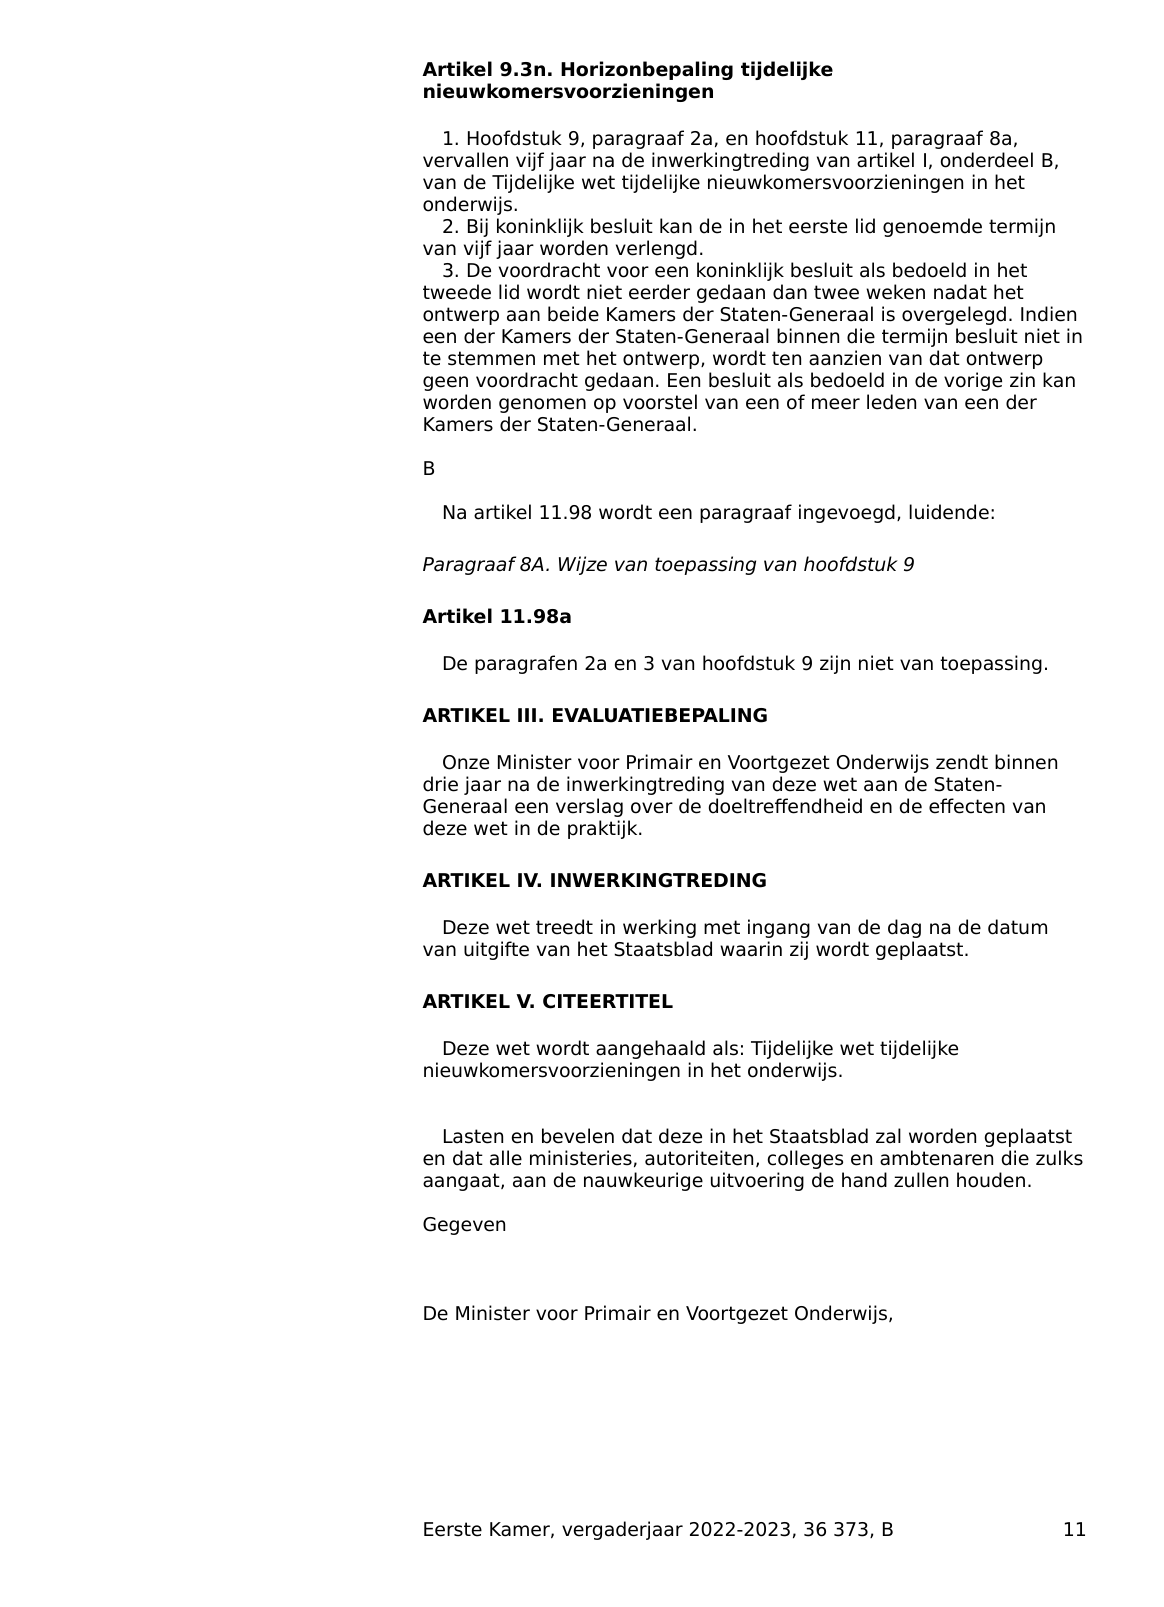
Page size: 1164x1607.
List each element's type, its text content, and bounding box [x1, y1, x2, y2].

text Na artikel 11.98 wordt een paragraaf ingevoegd, luidende: [422, 502, 1087, 524]
text 1. Hoofdstuk 9, paragraaf 2a, en hoofdstuk 11, paragraaf 8a, vervallen vijf jaar na de inwerkingtreding van artikel I, onderdeel B, van de Tijdelijke wet tijdelijke nieuwkomersvoorzieningen in het onderwijs. [422, 128, 1087, 216]
subtitle Artikel 9.3n. Horizonbepaling tijdelijke nieuwkomersvoorzieningen [422, 59, 1087, 103]
text De Minister voor Primair en Voortgezet Onderwijs, [422, 1303, 1087, 1325]
text Onze Minister voor Primair en Voortgezet Onderwijs zendt binnen drie jaar na de inwerkingtreding van deze wet aan de Staten-Generaal een verslag over de doeltreffendheid en de effecten van deze wet in de praktijk. [422, 752, 1087, 840]
subtitle ARTIKEL IV. INWERKINGTREDING [422, 870, 1087, 892]
subtitle ARTIKEL V. CITEERTITEL [422, 991, 1087, 1013]
text Lasten en bevelen dat deze in het Staatsblad zal worden geplaatst en dat alle ministeries, autoriteiten, colleges en ambtenaren die zulks aangaat, aan de nauwkeurige uitvoering de hand zullen houden. [422, 1126, 1087, 1192]
subtitle Paragraaf 8A. Wijze van toepassing van hoofdstuk 9 [422, 554, 1087, 576]
text B [422, 458, 1087, 480]
text 3. De voordracht voor een koninklijk besluit als bedoeld in het tweede lid wordt niet eerder gedaan dan twee weken nadat het ontwerp aan beide Kamers der Staten-Generaal is overgelegd. Indien een der Kamers der Staten-Generaal binnen die termijn besluit niet in te stemmen met het ontwerp, wordt ten aanzien van dat ontwerp geen voordracht gedaan. Een besluit als bedoeld in de vorige zin kan worden genomen op voorstel van een of meer leden van een der Kamers der Staten-Generaal. [422, 260, 1087, 436]
text Deze wet wordt aangehaald als: Tijdelijke wet tijdelijke nieuwkomersvoorzieningen in het onderwijs. [422, 1038, 1087, 1082]
subtitle Artikel 11.98a [422, 606, 1087, 628]
text Gegeven [422, 1214, 1087, 1236]
text Deze wet treedt in werking met ingang van de dag na de datum van uitgifte van het Staatsblad waarin zij wordt geplaatst. [422, 917, 1087, 961]
subtitle ARTIKEL III. EVALUATIEBEPALING [422, 705, 1087, 727]
text 2. Bij koninklijk besluit kan de in het eerste lid genoemde termijn van vijf jaar worden verlengd. [422, 216, 1087, 260]
text De paragrafen 2a en 3 van hoofdstuk 9 zijn niet van toepassing. [422, 653, 1087, 675]
